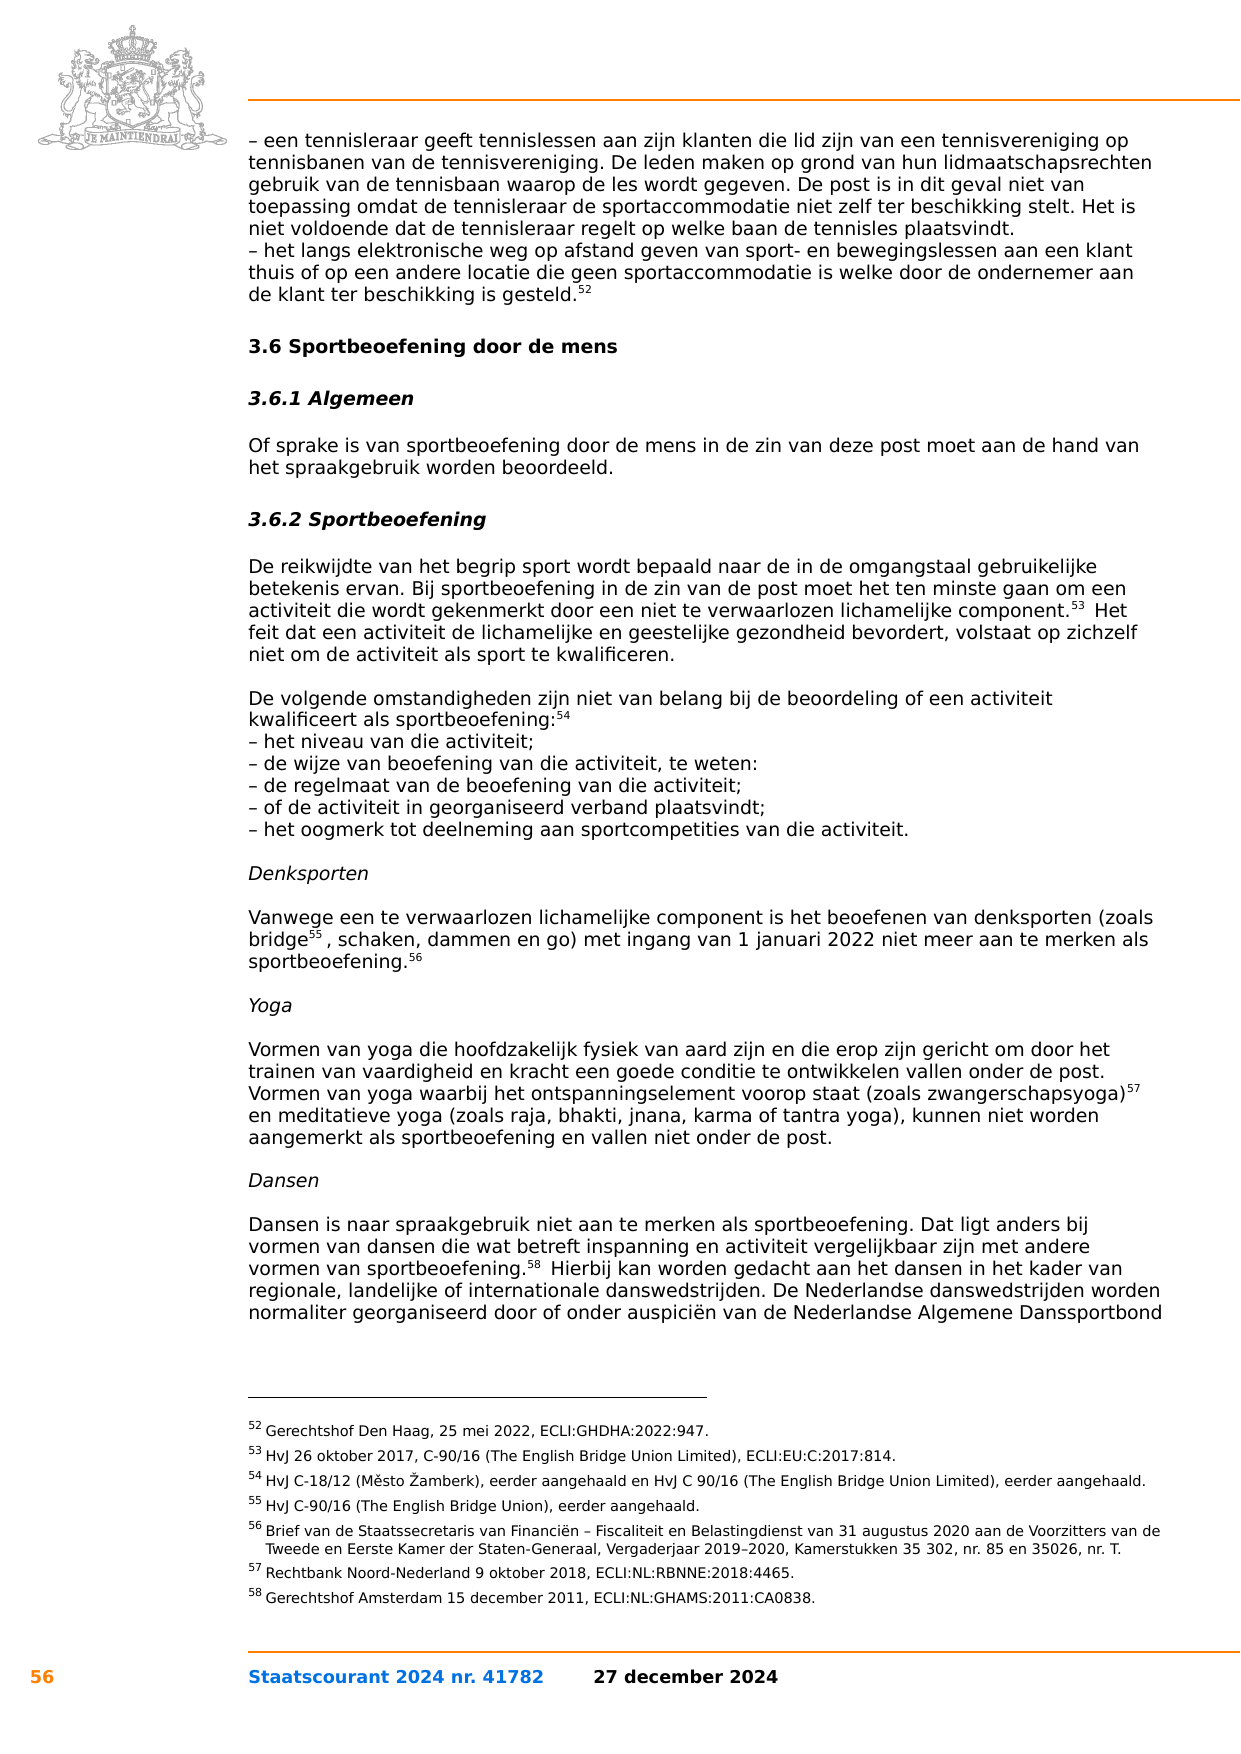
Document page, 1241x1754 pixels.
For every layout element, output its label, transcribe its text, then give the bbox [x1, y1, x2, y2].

text Vanwege een te verwaarlozen lichamelijke component is het beoefenen van denksporten (zoals bridge, schaken, dammen en go) met ingang van 1 januari 2022 niet meer aan te merken als sportbeoefening. [248, 907, 1163, 973]
text De volgende omstandigheden zijn niet van belang bij de beoordeling of een activiteit kwalificeert als sportbeoefening: [248, 687, 1163, 731]
subtitle Dansen [248, 1170, 1163, 1192]
text HvJ C-90/16 (The English Bridge Union), eerder aangehaald. [248, 1494, 1163, 1516]
picture [38, 25, 227, 150]
subtitle Yoga [248, 995, 1163, 1017]
text Gerechtshof Den Haag, 25 mei 2022, ECLI:GHDHA:2022:947. [248, 1419, 1163, 1441]
text – de wijze van beoefening van die activiteit, te weten: [248, 753, 1163, 775]
text HvJ C-18/12 (Město Žamberk), eerder aangehaald en HvJ C 90/16 (The English Bridge Union Limited), eerder aangehaald. [248, 1469, 1163, 1491]
text Vormen van yoga die hoofdzakelijk fysiek van aard zijn en die erop zijn gericht om door het trainen van vaardigheid en kracht een goede conditie te ontwikkelen vallen onder de post. Vormen van yoga waarbij het ontspanningselement voorop staat (zoals zwangerschapsyoga) en meditatieve yoga (zoals raja, bhakti, jnana, karma of tantra yoga), kunnen niet worden aangemerkt als sportbeoefening en vallen niet onder de post. [248, 1039, 1163, 1148]
text Brief van de Staatssecretaris van Financiën – Fiscaliteit en Belastingdienst van 31 augustus 2020 aan de Voorzitters van de Tweede en Eerste Kamer der Staten-Generaal, Vergaderjaar 2019–2020, Kamerstukken 35 302, nr. 85 en 35026, nr. T. [248, 1519, 1163, 1558]
subtitle 3.6 Sportbeoefening door de mens [248, 336, 1163, 358]
text – de regelmaat van de beoefening van die activiteit; [248, 775, 1163, 797]
text HvJ 26 oktober 2017, C-90/16 (The English Bridge Union Limited), ECLI:EU:C:2017:814. [248, 1444, 1163, 1466]
text Of sprake is van sportbeoefening door de mens in de zin van deze post moet aan de hand van het spraakgebruik worden beoordeeld. [248, 435, 1163, 479]
text – het langs elektronische weg op afstand geven van sport- en bewegingslessen aan een klant thuis of op een andere locatie die geen sportaccommodatie is welke door de ondernemer aan de klant ter beschikking is gesteld. [248, 240, 1163, 306]
text – een tennisleraar geeft tennislessen aan zijn klanten die lid zijn van een tennisvereniging op tennisbanen van de tennisvereniging. De leden maken op grond van hun lidmaatschapsrechten gebruik van de tennisbaan waarop de les wordt gegeven. De post is in dit geval niet van toepassing omdat de tennisleraar de sportaccommodatie niet zelf ter beschikking stelt. Het is niet voldoende dat de tennisleraar regelt op welke baan de tennisles plaatsvindt. [248, 130, 1163, 240]
subtitle 3.6.1 Algemeen [248, 388, 1163, 410]
text Gerechtshof Amsterdam 15 december 2011, ECLI:NL:GHAMS:2011:CA0838. [248, 1586, 1163, 1608]
text Rechtbank Noord-Nederland 9 oktober 2018, ECLI:NL:RBNNE:2018:4465. [248, 1561, 1163, 1583]
subtitle 3.6.2 Sportbeoefening [248, 509, 1163, 531]
subtitle Denksporten [248, 863, 1163, 885]
text – of de activiteit in georganiseerd verband plaatsvindt; [248, 797, 1163, 819]
text De reikwijdte van het begrip sport wordt bepaald naar de in de omgangstaal gebruikelijke betekenis ervan. Bij sportbeoefening in de zin van de post moet het ten minste gaan om een activiteit die wordt gekenmerkt door een niet te verwaarlozen lichamelijke component. Het feit dat een activiteit de lichamelijke en geestelijke gezondheid bevordert, volstaat op zichzelf niet om de activiteit als sport te kwalificeren. [248, 556, 1163, 666]
text Dansen is naar spraakgebruik niet aan te merken als sportbeoefening. Dat ligt anders bij vormen van dansen die wat betreft inspanning en activiteit vergelijkbaar zijn met andere vormen van sportbeoefening. Hierbij kan worden gedacht aan het dansen in het kader van regionale, landelijke of internationale danswedstrijden. De Nederlandse danswedstrijden worden normaliter georganiseerd door of onder auspiciën van de Nederlandse Algemene Danssportbond [248, 1214, 1163, 1324]
text – het niveau van die activiteit; [248, 731, 1163, 753]
text – het oogmerk tot deelneming aan sportcompetities van die activiteit. [248, 819, 1163, 841]
